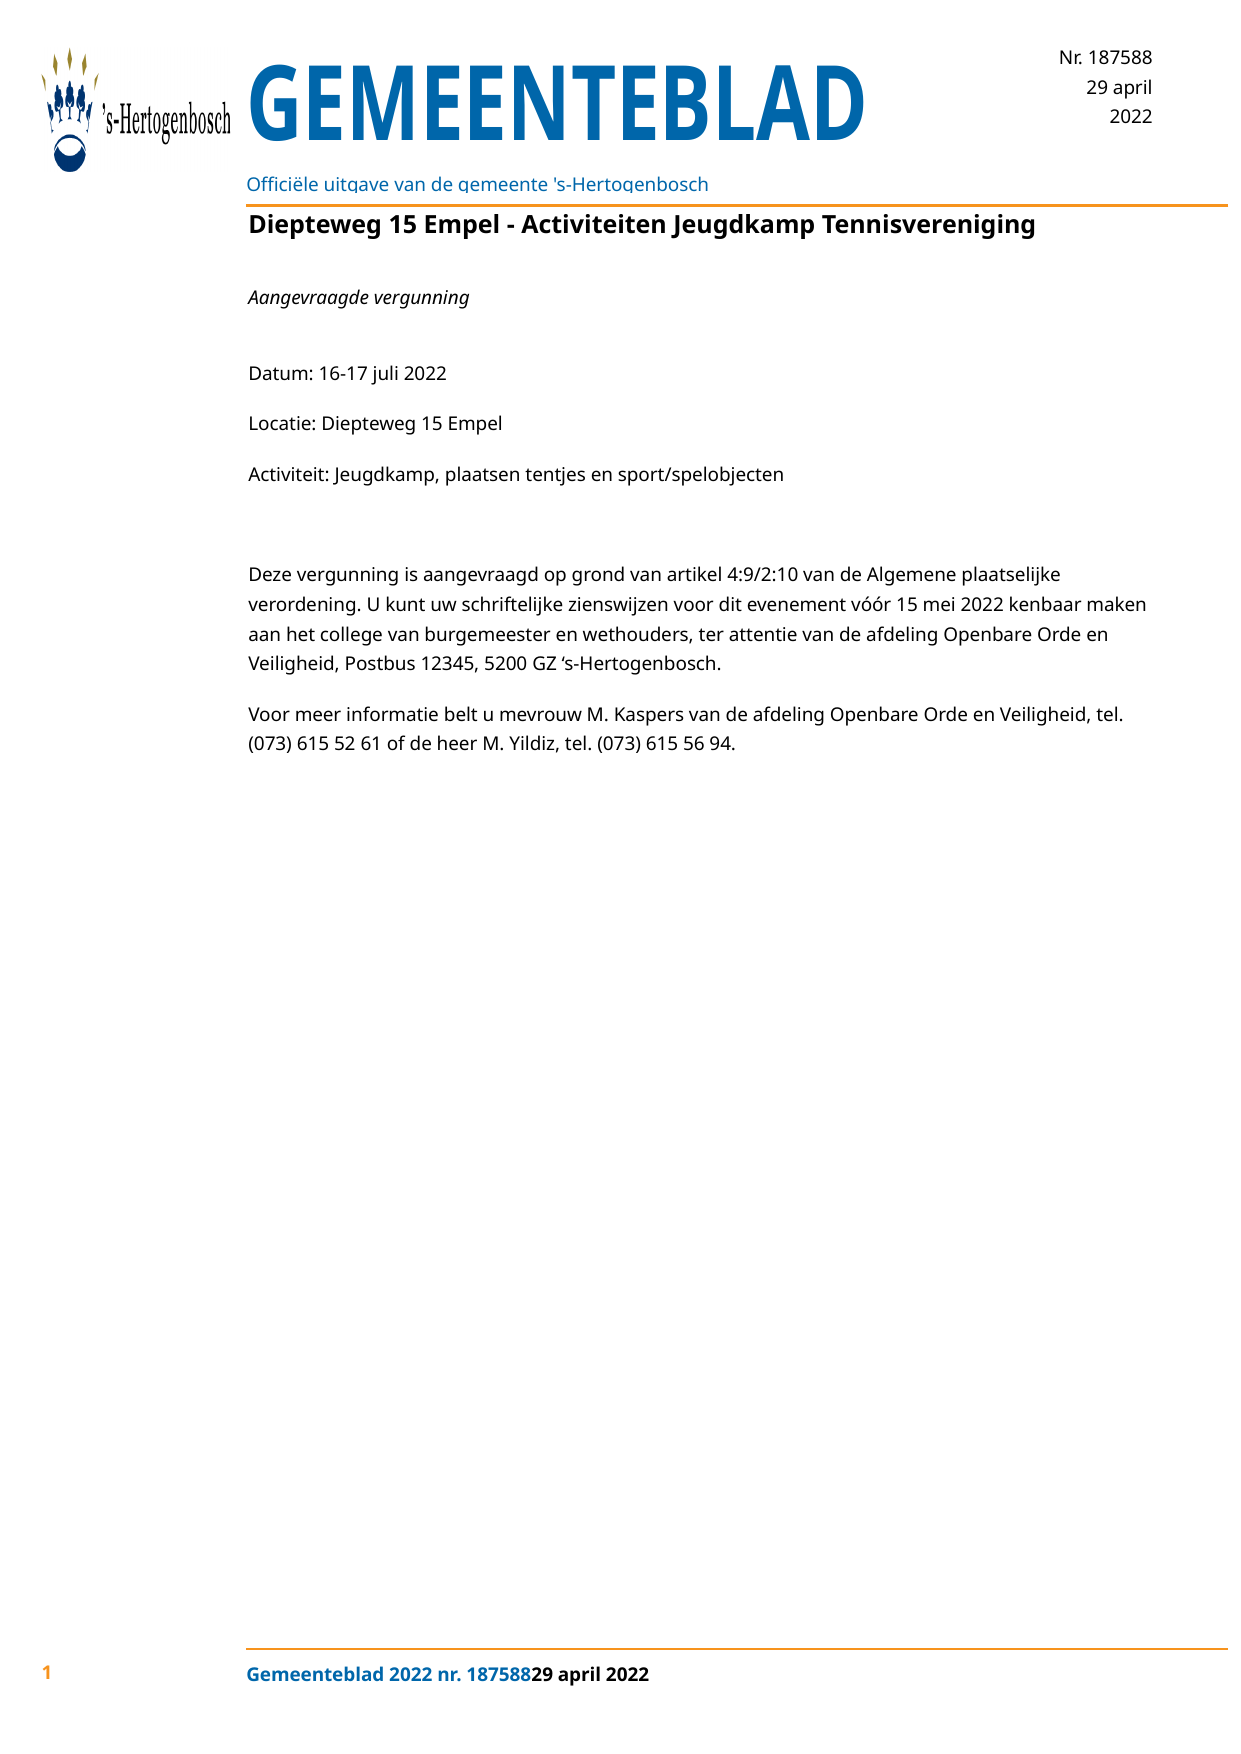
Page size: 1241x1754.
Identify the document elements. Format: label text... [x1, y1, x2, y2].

text Deze vergunning is aangevraagd op grond van artikel 4:9/2:10 van de Algemene plaatselijke verordening. U kunt uw schriftelijke zienswijzen voor dit evenement vóór 15 mei 2022 kenbaar maken aan het college van burgemeester en wethouders, ter attentie van de afdeling Openbare Orde en Veiligheid, Postbus 12345, 5200 GZ ‘s-Hertogenbosch. [248, 562, 1152, 676]
text Voor meer informatie belt u mevrouw M. Kaspers van de afdeling Openbare Orde en Veiligheid, tel. (073) 615 52 61 of de heer M. Yildiz, tel. (073) 615 56 94. [248, 701, 1152, 756]
text Locatie: Diepteweg 15 Empel [248, 410, 1152, 436]
text Aangevraagde vergunning [248, 284, 1152, 309]
text Diepteweg 15 Empel - Activiteiten Jeugdkamp Tennisvereniging [248, 207, 1152, 241]
text Activiteit: Jeugdkamp, plaatsen tentjes en sport/spelobjecten [248, 461, 1152, 487]
text Datum: 16-17 juli 2022 [248, 360, 1152, 386]
picture [41, 47, 231, 172]
